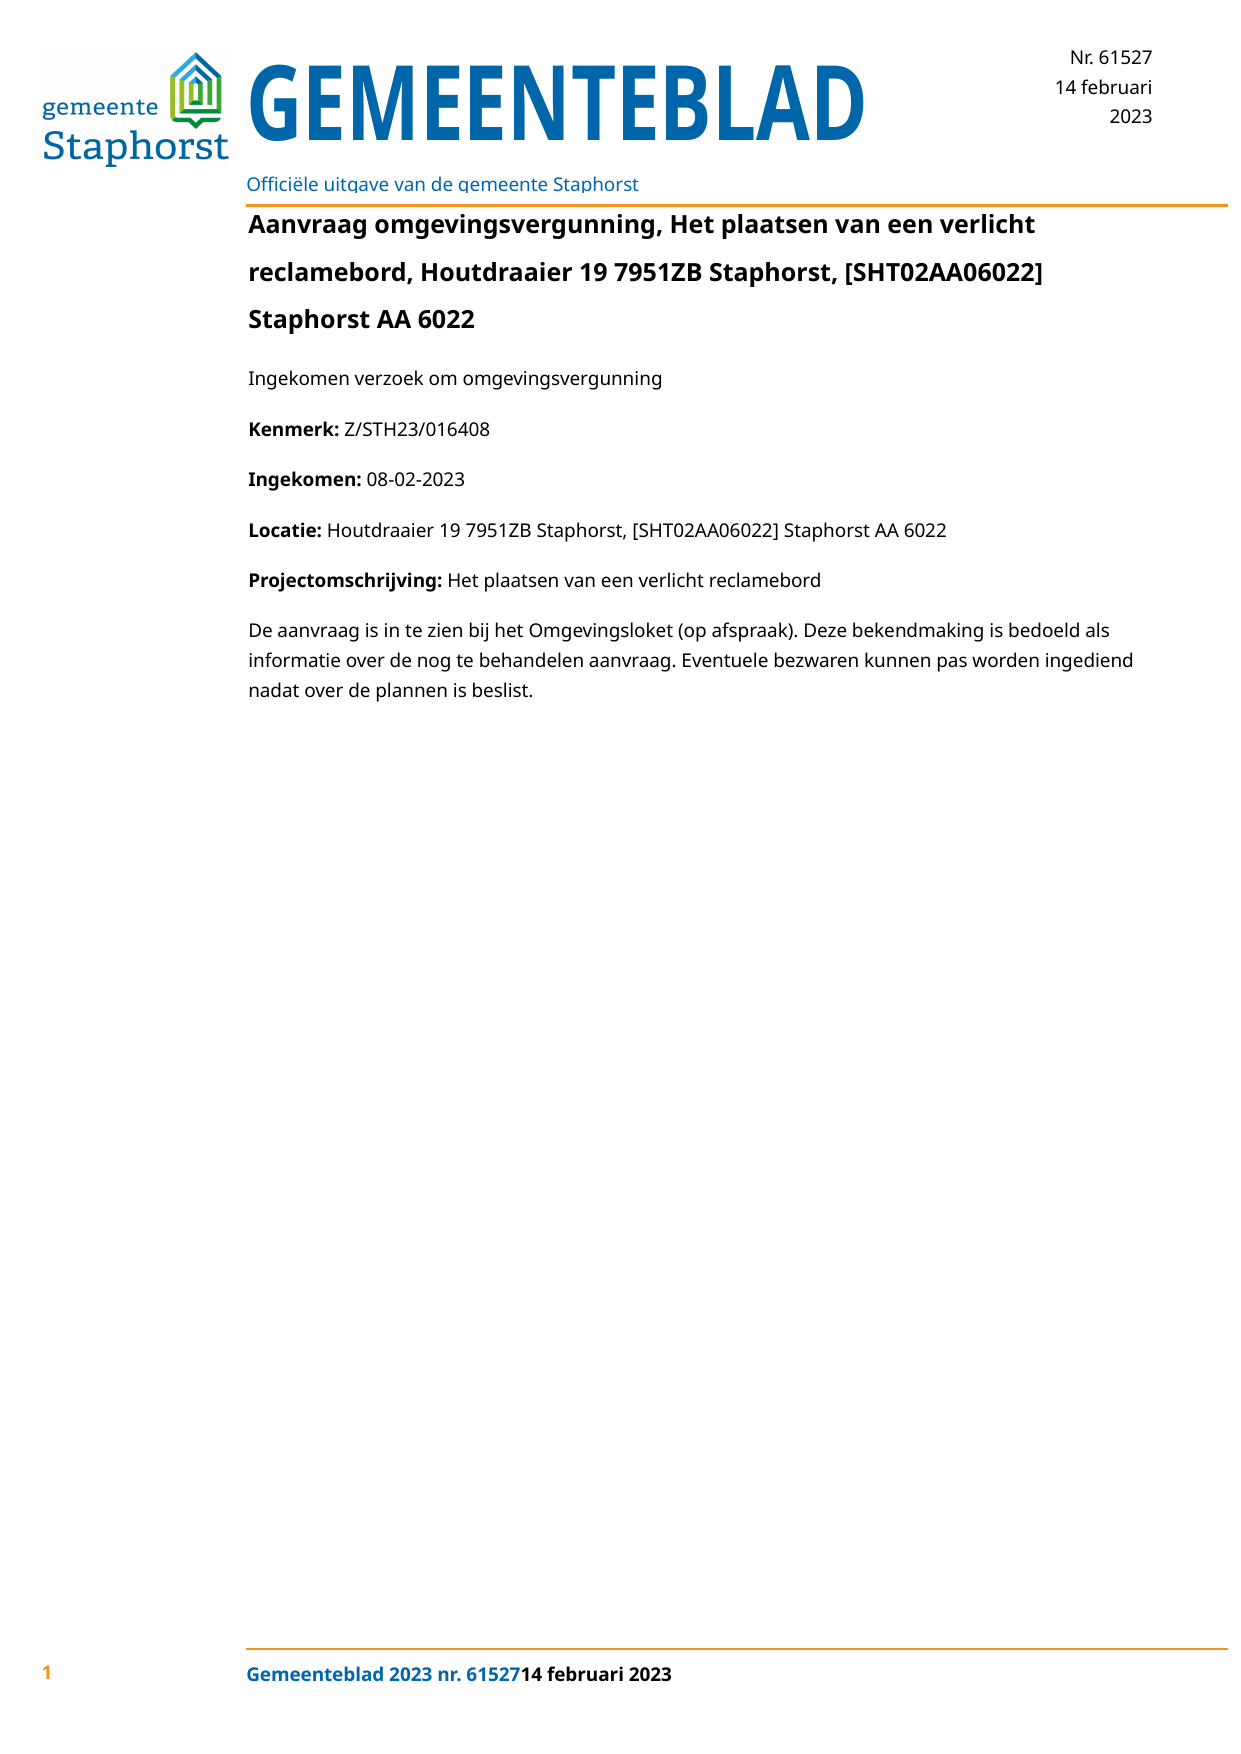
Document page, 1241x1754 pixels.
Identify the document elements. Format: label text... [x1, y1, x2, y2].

text Ingekomen: 08-02-2023 [248, 466, 1152, 492]
text Kenmerk: Z/STH23/016408 [248, 416, 1152, 442]
text Ingekomen verzoek om omgevingsvergunning [248, 366, 1152, 391]
text Aanvraag omgevingsvergunning, Het plaatsen van een verlicht reclamebord, Houtdraaier 19 7951ZB Staphorst, [SHT02AA06022] Staphorst AA 6022 [248, 207, 1152, 336]
text Projectomschrijving: Het plaatsen van een verlicht reclamebord [248, 567, 1152, 593]
text De aanvraag is in te zien bij het Omgevingsloket (op afspraak). Deze bekendmaking is bedoeld als informatie over de nog te behandelen aanvraag. Eventuele bezwaren kunnen pas worden ingediend nadat over de plannen is beslist. [248, 618, 1152, 702]
picture [41, 47, 231, 172]
text Locatie: Houtdraaier 19 7951ZB Staphorst, [SHT02AA06022] Staphorst AA 6022 [248, 517, 1152, 542]
